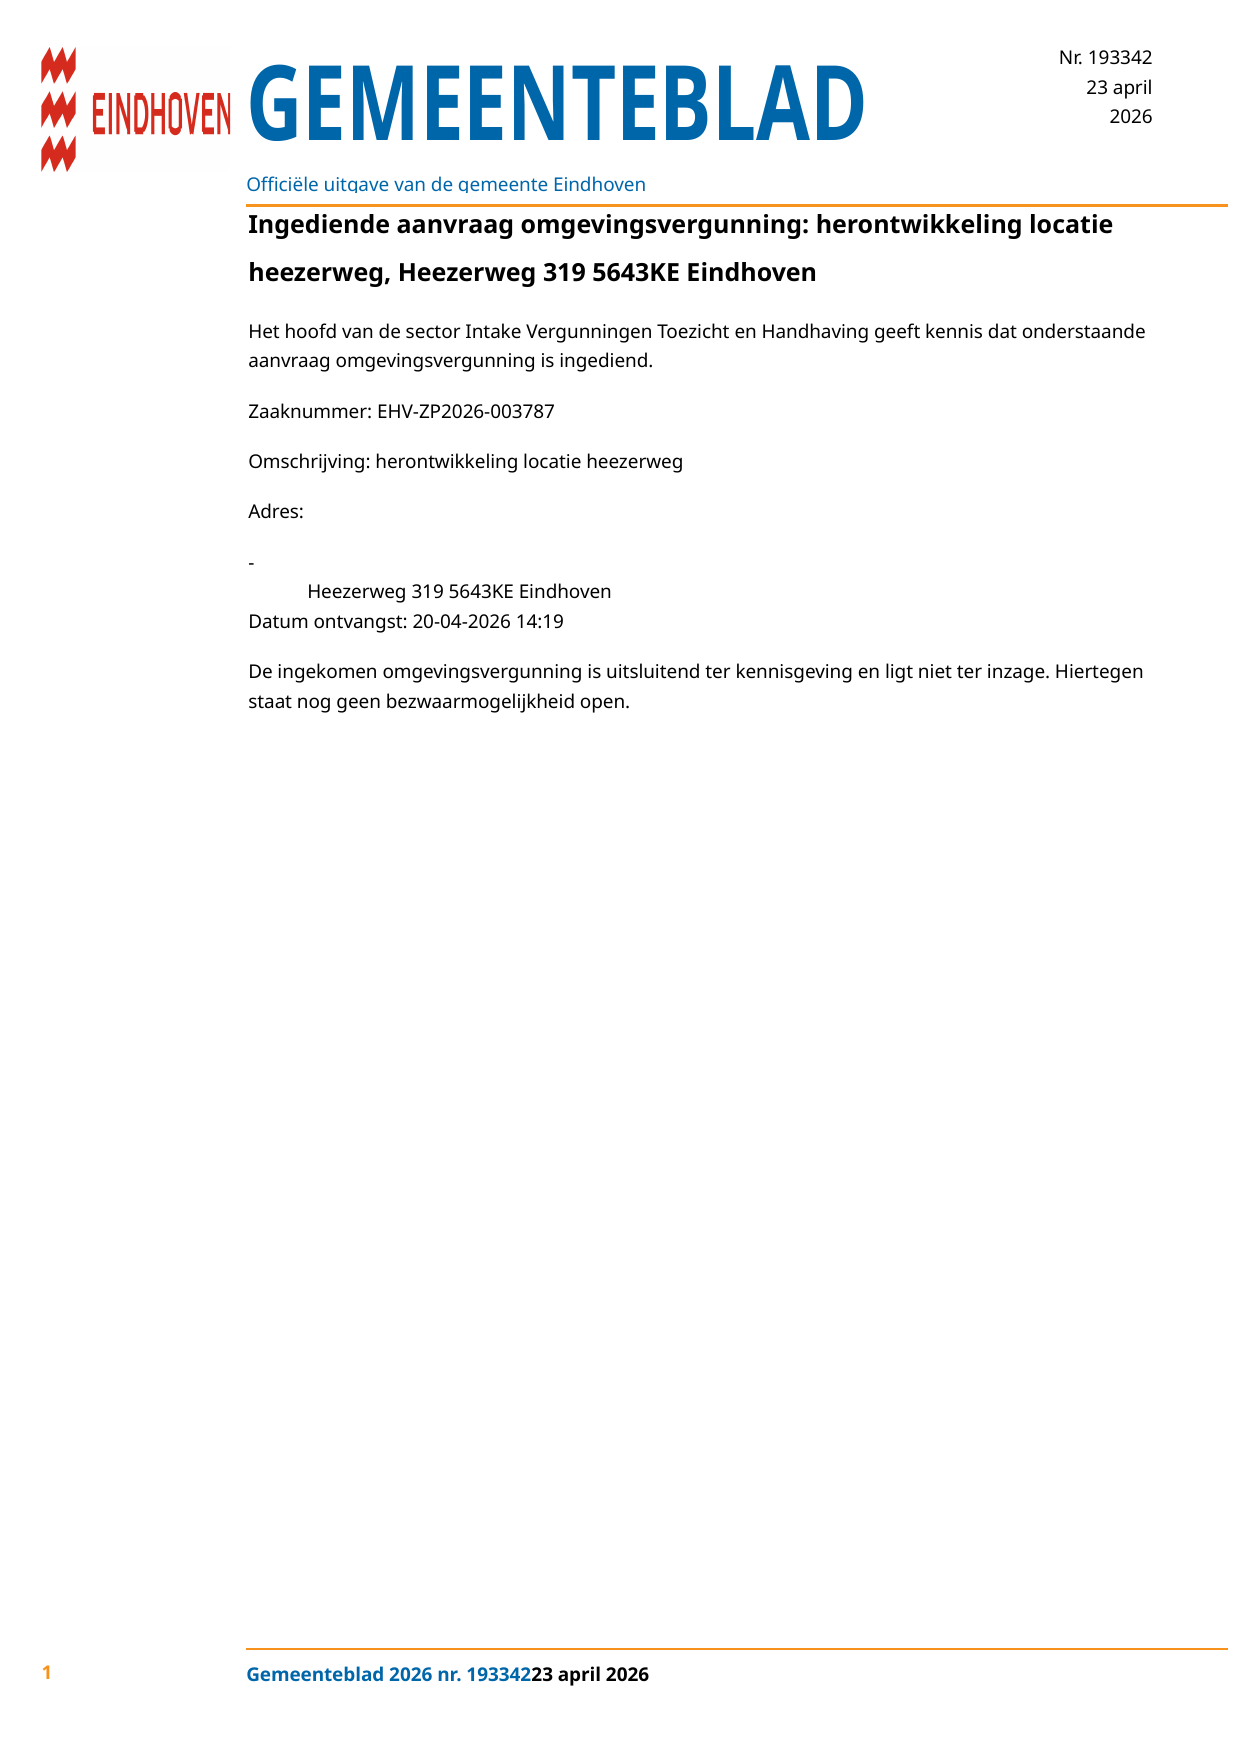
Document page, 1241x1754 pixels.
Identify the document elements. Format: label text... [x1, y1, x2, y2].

text De ingekomen omgevingsvergunning is uitsluitend ter kennisgeving en ligt niet ter inzage. Hiertegen staat nog geen bezwaarmogelijkheid open. [248, 659, 1152, 714]
text Het hoofd van de sector Intake Vergunningen Toezicht en Handhaving geeft kennis dat onderstaande aanvraag omgevingsvergunning is ingediend. [248, 318, 1152, 373]
text Omschrijving: herontwikkeling locatie heezerweg [248, 448, 1152, 474]
list Heezerweg 319 5643KE Eindhoven [248, 579, 1152, 604]
text Ingediende aanvraag omgevingsvergunning: herontwikkeling locatie heezerweg, Heezerweg 319 5643KE Eindhoven [248, 207, 1152, 288]
text Datum ontvangst: 20-04-2026 14:19 [248, 608, 1152, 634]
text Zaaknummer: EHV-ZP2026-003787 [248, 398, 1152, 424]
text Adres: [248, 499, 1152, 524]
picture [41, 47, 231, 172]
